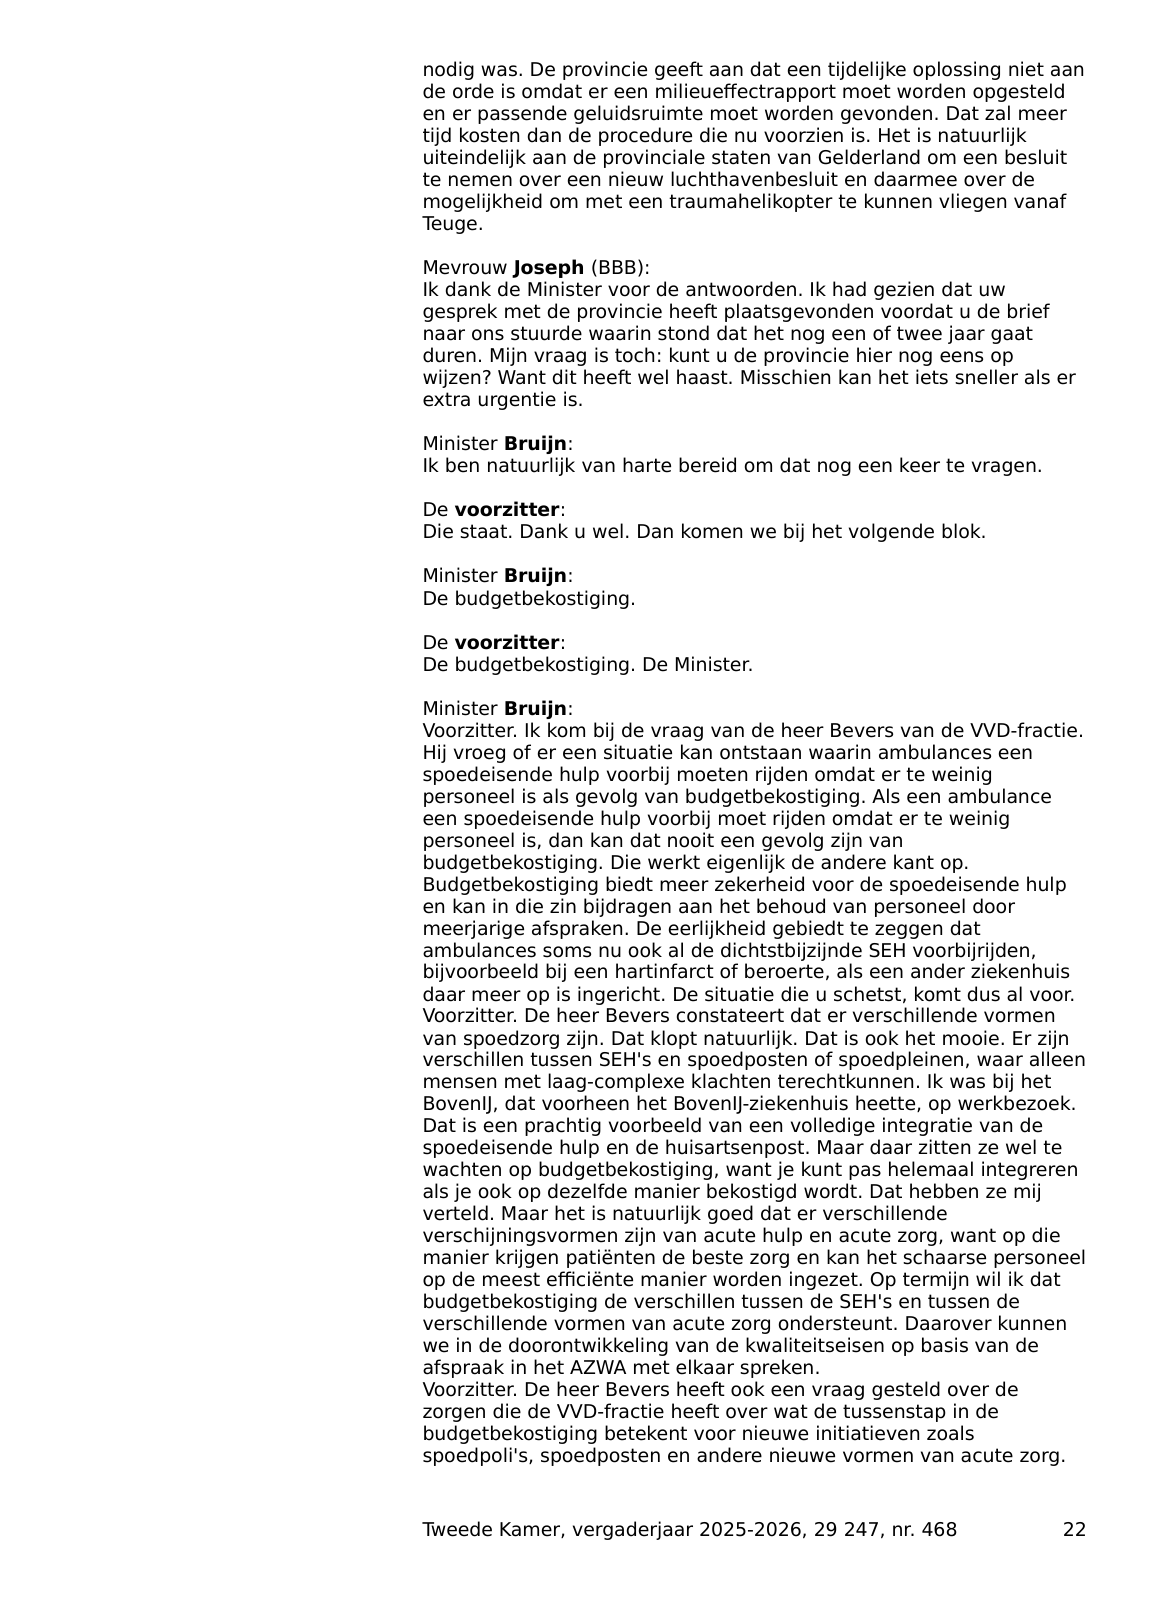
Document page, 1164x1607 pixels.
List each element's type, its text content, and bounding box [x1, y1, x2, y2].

text Die staat. Dank u wel. Dan komen we bij het volgende blok. [422, 521, 1087, 543]
text Mevrouw Joseph (BBB): [422, 257, 1087, 279]
text Minister Bruijn: [422, 433, 1087, 455]
text Minister Bruijn: [422, 698, 1087, 720]
text De budgetbekostiging. [422, 587, 1087, 609]
text Voorzitter. Ik kom bij de vraag van de heer Bevers van de VVD-fractie. Hij vroeg of er een situatie kan ontstaan waarin ambulances een spoedeisende hulp voorbij moeten rijden omdat er te weinig personeel is als gevolg van budgetbekostiging. Als een ambulance een spoedeisende hulp voorbij moet rijden omdat er te weinig personeel is, dan kan dat nooit een gevolg zijn van budgetbekostiging. Die werkt eigenlijk de andere kant op. Budgetbekostiging biedt meer zekerheid voor de spoedeisende hulp en kan in die zin bijdragen aan het behoud van personeel door meerjarige afspraken. De eerlijkheid gebiedt te zeggen dat ambulances soms nu ook al de dichtstbijzijnde SEH voorbijrijden, bijvoorbeeld bij een hartinfarct of beroerte, als een ander ziekenhuis daar meer op is ingericht. De situatie die u schetst, komt dus al voor. [422, 720, 1087, 1005]
text Ik dank de Minister voor de antwoorden. Ik had gezien dat uw gesprek met de provincie heeft plaatsgevonden voordat u de brief naar ons stuurde waarin stond dat het nog een of twee jaar gaat duren. Mijn vraag is toch: kunt u de provincie hier nog eens op wijzen? Want dit heeft wel haast. Misschien kan het iets sneller als er extra urgentie is. [422, 279, 1087, 411]
text Minister Bruijn: [422, 565, 1087, 587]
text Voorzitter. De heer Bevers heeft ook een vraag gesteld over de zorgen die de VVD-fractie heeft over wat de tussenstap in de budgetbekostiging betekent voor nieuwe initiatieven zoals spoedpoli's, spoedposten en andere nieuwe vormen van acute zorg. [422, 1379, 1087, 1467]
text nodig was. De provincie geeft aan dat een tijdelijke oplossing niet aan de orde is omdat er een milieueffectrapport moet worden opgesteld en er passende geluidsruimte moet worden gevonden. Dat zal meer tijd kosten dan de procedure die nu voorzien is. Het is natuurlijk uiteindelijk aan de provinciale staten van Gelderland om een besluit te nemen over een nieuw luchthavenbesluit en daarmee over de mogelijkheid om met een traumahelikopter te kunnen vliegen vanaf Teuge. [422, 59, 1087, 235]
text Ik ben natuurlijk van harte bereid om dat nog een keer te vragen. [422, 455, 1087, 477]
text De voorzitter: [422, 632, 1087, 653]
text Voorzitter. De heer Bevers constateert dat er verschillende vormen van spoedzorg zijn. Dat klopt natuurlijk. Dat is ook het mooie. Er zijn verschillen tussen SEH's en spoedposten of spoedpleinen, waar alleen mensen met laag-complexe klachten terechtkunnen. Ik was bij het BovenIJ, dat voorheen het BovenIJ-ziekenhuis heette, op werkbezoek. Dat is een prachtig voorbeeld van een volledige integratie van de spoedeisende hulp en de huisartsenpost. Maar daar zitten ze wel te wachten op budgetbekostiging, want je kunt pas helemaal integreren als je ook op dezelfde manier bekostigd wordt. Dat hebben ze mij verteld. Maar het is natuurlijk goed dat er verschillende verschijningsvormen zijn van acute hulp en acute zorg, want op die manier krijgen patiënten de beste zorg en kan het schaarse personeel op de meest efficiënte manier worden ingezet. Op termijn wil ik dat budgetbekostiging de verschillen tussen de SEH's en tussen de verschillende vormen van acute zorg ondersteunt. Daarover kunnen we in de doorontwikkeling van de kwaliteitseisen op basis van de afspraak in het AZWA met elkaar spreken. [422, 1005, 1087, 1379]
text De budgetbekostiging. De Minister. [422, 653, 1087, 676]
text De voorzitter: [422, 499, 1087, 521]
